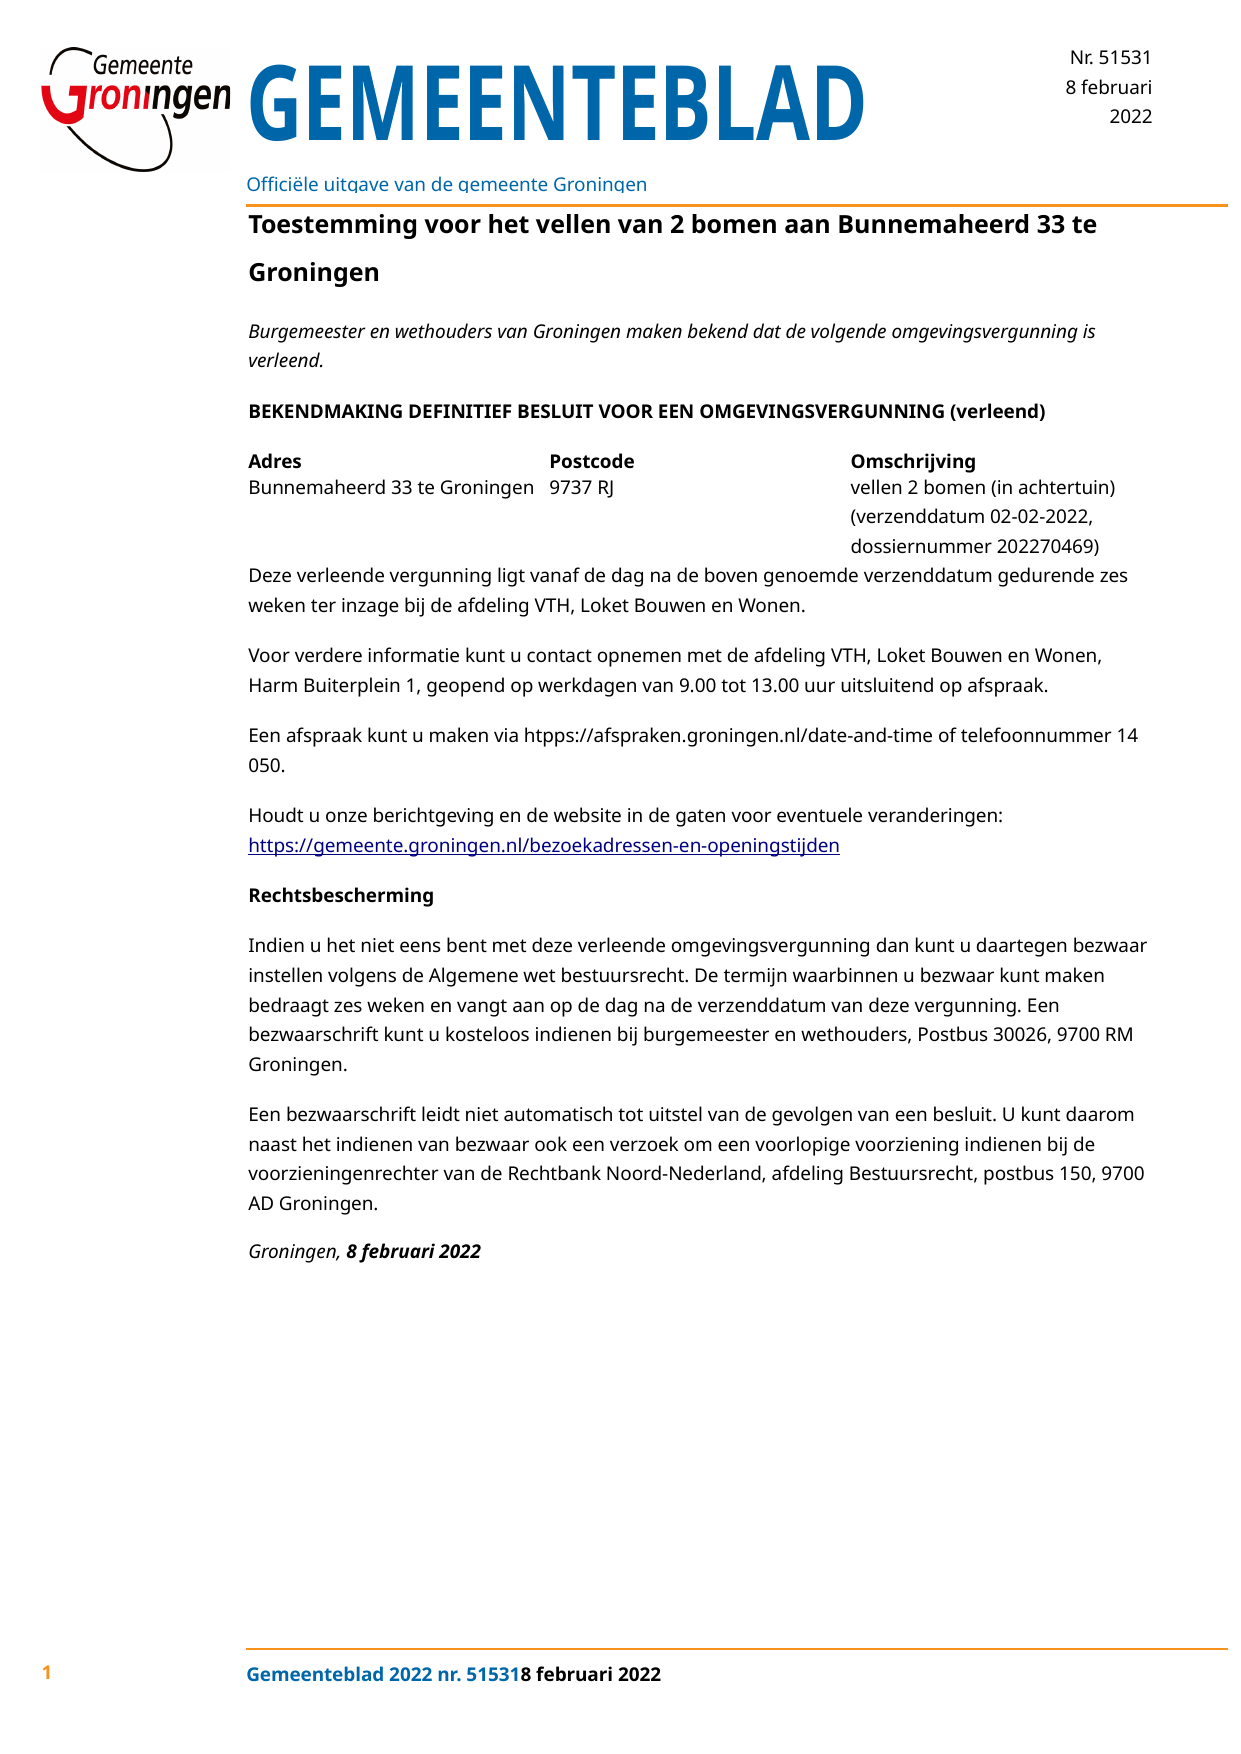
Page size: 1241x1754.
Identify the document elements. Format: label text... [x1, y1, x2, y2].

text Toestemming voor het vellen van 2 bomen aan Bunnemaheerd 33 te Groningen [248, 207, 1152, 288]
table_cell 9737 RJ [549, 474, 850, 559]
table_cell Bunnemaheerd 33 te Groningen [248, 474, 549, 559]
text Rechtsbescherming [248, 882, 1152, 908]
table_header Omschrijving [850, 449, 1152, 474]
text Groningen, 8 februari 2022 [248, 1238, 1152, 1264]
table_cell vellen 2 bomen (in achtertuin) (verzenddatum 02-02-2022, dossiernummer 202270469) [850, 474, 1152, 559]
text BEKENDMAKING DEFINITIEF BESLUIT VOOR EEN OMGEVINGSVERGUNNING (verleend) [248, 398, 1152, 424]
text Voor verdere informatie kunt u contact opnemen met de afdeling VTH, Loket Bouwen en Wonen, Harm Buiterplein 1, geopend op werkdagen van 9.00 tot 13.00 uur uitsluitend op afspraak. [248, 642, 1152, 698]
picture [41, 47, 231, 172]
text Een afspraak kunt u maken via htpps://afspraken.groningen.nl/date-and-time of telefoonnummer 14 050. [248, 722, 1152, 778]
text Een bezwaarschrift leidt niet automatisch tot uitstel van de gevolgen van een besluit. U kunt daarom naast het indienen van bezwaar ook een verzoek om een voorlopige voorziening indienen bij de voorzieningenrechter van de Rechtbank Noord-Nederland, afdeling Bestuursrecht, postbus 150, 9700 AD Groningen. [248, 1101, 1152, 1216]
table_header Adres [248, 449, 549, 474]
text Indien u het niet eens bent met deze verleende omgevingsvergunning dan kunt u daartegen bezwaar instellen volgens de Algemene wet bestuursrecht. De termijn waarbinnen u bezwaar kunt maken bedraagt zes weken en vangt aan op de dag na de verzenddatum van deze vergunning. Een bezwaarschrift kunt u kosteloos indienen bij burgemeester en wethouders, Postbus 30026, 9700 RM Groningen. [248, 933, 1152, 1077]
text Deze verleende vergunning ligt vanaf de dag na de boven genoemde verzenddatum gedurende zes weken ter inzage bij de afdeling VTH, Loket Bouwen en Wonen. [248, 562, 1152, 618]
text Burgemeester en wethouders van Groningen maken bekend dat de volgende omgevingsvergunning is verleend. [248, 318, 1152, 373]
text Houdt u onze berichtgeving en de website in de gaten voor eventuele veranderingen: https://gemeente.groningen.nl/bezoekadressen-en-openingstijden [248, 802, 1152, 858]
table_header Postcode [549, 449, 850, 474]
